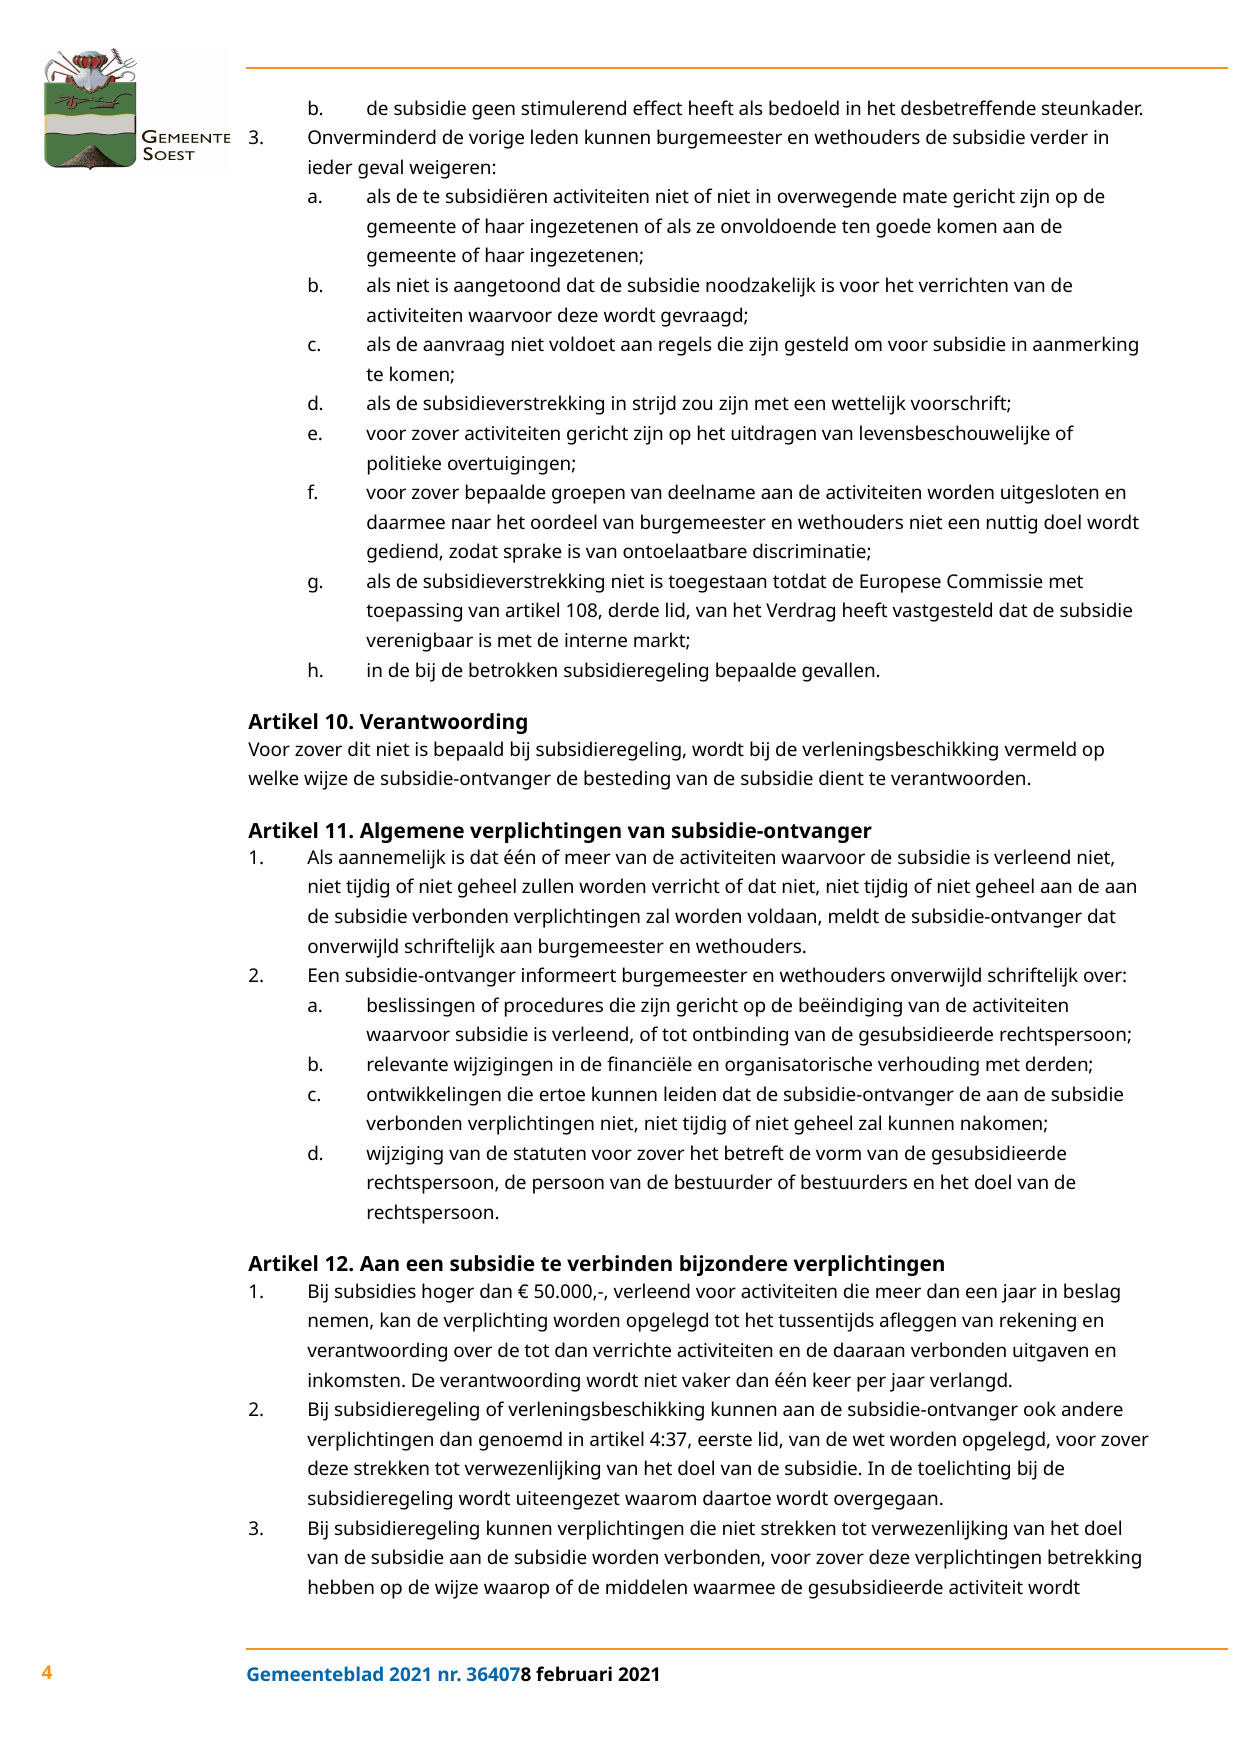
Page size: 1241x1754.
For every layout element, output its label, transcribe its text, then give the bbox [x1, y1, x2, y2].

list beslissingen of procedures die zijn gericht op de beëindiging van de activiteiten waarvoor subsidie is verleend, of tot ontbinding van de gesubsidieerde rechtspersoon; [307, 992, 1152, 1047]
list als de subsidieverstrekking in strijd zou zijn met een wettelijk voorschrift; [307, 391, 1152, 416]
list wijziging van de statuten voor zover het betreft de vorm van de gesubsidieerde rechtspersoon, de persoon van de bestuurder of bestuurders en het doel van de rechtspersoon. [307, 1140, 1152, 1225]
text Artikel 11. Algemene verplichtingen van subsidie-ontvanger [248, 816, 1152, 844]
list Bij subsidies hoger dan € 50.000,-, verleend voor activiteiten die meer dan een jaar in beslag nemen, kan de verplichting worden opgelegd tot het tussentijds afleggen van rekening en verantwoording over de tot dan verrichte activiteiten en de daaraan verbonden uitgaven en inkomsten. De verantwoording wordt niet vaker dan één keer per jaar verlangd. [248, 1278, 1152, 1392]
picture [41, 47, 231, 172]
list voor zover activiteiten gericht zijn op het uitdragen van levensbeschouwelijke of politieke overtuigingen; [307, 420, 1152, 476]
list als de te subsidiëren activiteiten niet of niet in overwegende mate gericht zijn op de gemeente of haar ingezetenen of als ze onvoldoende ten goede komen aan de gemeente of haar ingezetenen; [307, 183, 1152, 268]
list als niet is aangetoond dat de subsidie noodzakelijk is voor het verrichten van de activiteiten waarvoor deze wordt gevraagd; [307, 272, 1152, 328]
list Onverminderd de vorige leden kunnen burgemeester en wethouders de subsidie verder in ieder geval weigeren: [248, 124, 1152, 180]
list Bij subsidieregeling of verleningsbeschikking kunnen aan de subsidie-ontvanger ook andere verplichtingen dan genoemd in artikel 4:37, eerste lid, van de wet worden opgelegd, voor zover deze strekken tot verwezenlijking van het doel van de subsidie. In de toelichting bij de subsidieregeling wordt uiteengezet waarom daartoe wordt overgegaan. [248, 1396, 1152, 1511]
list Bij subsidieregeling kunnen verplichtingen die niet strekken tot verwezenlijking van het doel van de subsidie aan de subsidie worden verbonden, voor zover deze verplichtingen betrekking hebben op de wijze waarop of de middelen waarmee de gesubsidieerde activiteit wordt [248, 1515, 1152, 1599]
text Voor zover dit niet is bepaald bij subsidieregeling, wordt bij de verleningsbeschikking vermeld op welke wijze de subsidie-ontvanger de besteding van de subsidie dient te verantwoorden. [248, 736, 1152, 791]
list ontwikkelingen die ertoe kunnen leiden dat de subsidie-ontvanger de aan de subsidie verbonden verplichtingen niet, niet tijdig of niet geheel zal kunnen nakomen; [307, 1081, 1152, 1136]
list in de bij de betrokken subsidieregeling bepaalde gevallen. [307, 657, 1152, 683]
list Een subsidie-ontvanger informeert burgemeester en wethouders onverwijld schriftelijk over: [248, 962, 1152, 988]
list voor zover bepaalde groepen van deelname aan de activiteiten worden uitgesloten en daarmee naar het oordeel van burgemeester en wethouders niet een nuttig doel wordt gediend, zodat sprake is van ontoelaatbare discriminatie; [307, 479, 1152, 564]
text Artikel 12. Aan een subsidie te verbinden bijzondere verplichtingen [248, 1249, 1152, 1278]
list de subsidie geen stimulerend effect heeft als bedoeld in het desbetreffende steunkader. [307, 95, 1152, 121]
list als de subsidieverstrekking niet is toegestaan totdat de Europese Commissie met toepassing van artikel 108, derde lid, van het Verdrag heeft vastgesteld dat de subsidie verenigbaar is met de interne markt; [307, 568, 1152, 653]
list Als aannemelijk is dat één of meer van de activiteiten waarvoor de subsidie is verleend niet, niet tijdig of niet geheel zullen worden verricht of dat niet, niet tijdig of niet geheel aan de aan de subsidie verbonden verplichtingen zal worden voldaan, meldt de subsidie-ontvanger dat onverwijld schriftelijk aan burgemeester en wethouders. [248, 844, 1152, 959]
list als de aanvraag niet voldoet aan regels die zijn gesteld om voor subsidie in aanmerking te komen; [307, 331, 1152, 387]
text Artikel 10. Verantwoording [248, 707, 1152, 736]
list relevante wijzigingen in de financiële en organisatorische verhouding met derden; [307, 1051, 1152, 1077]
